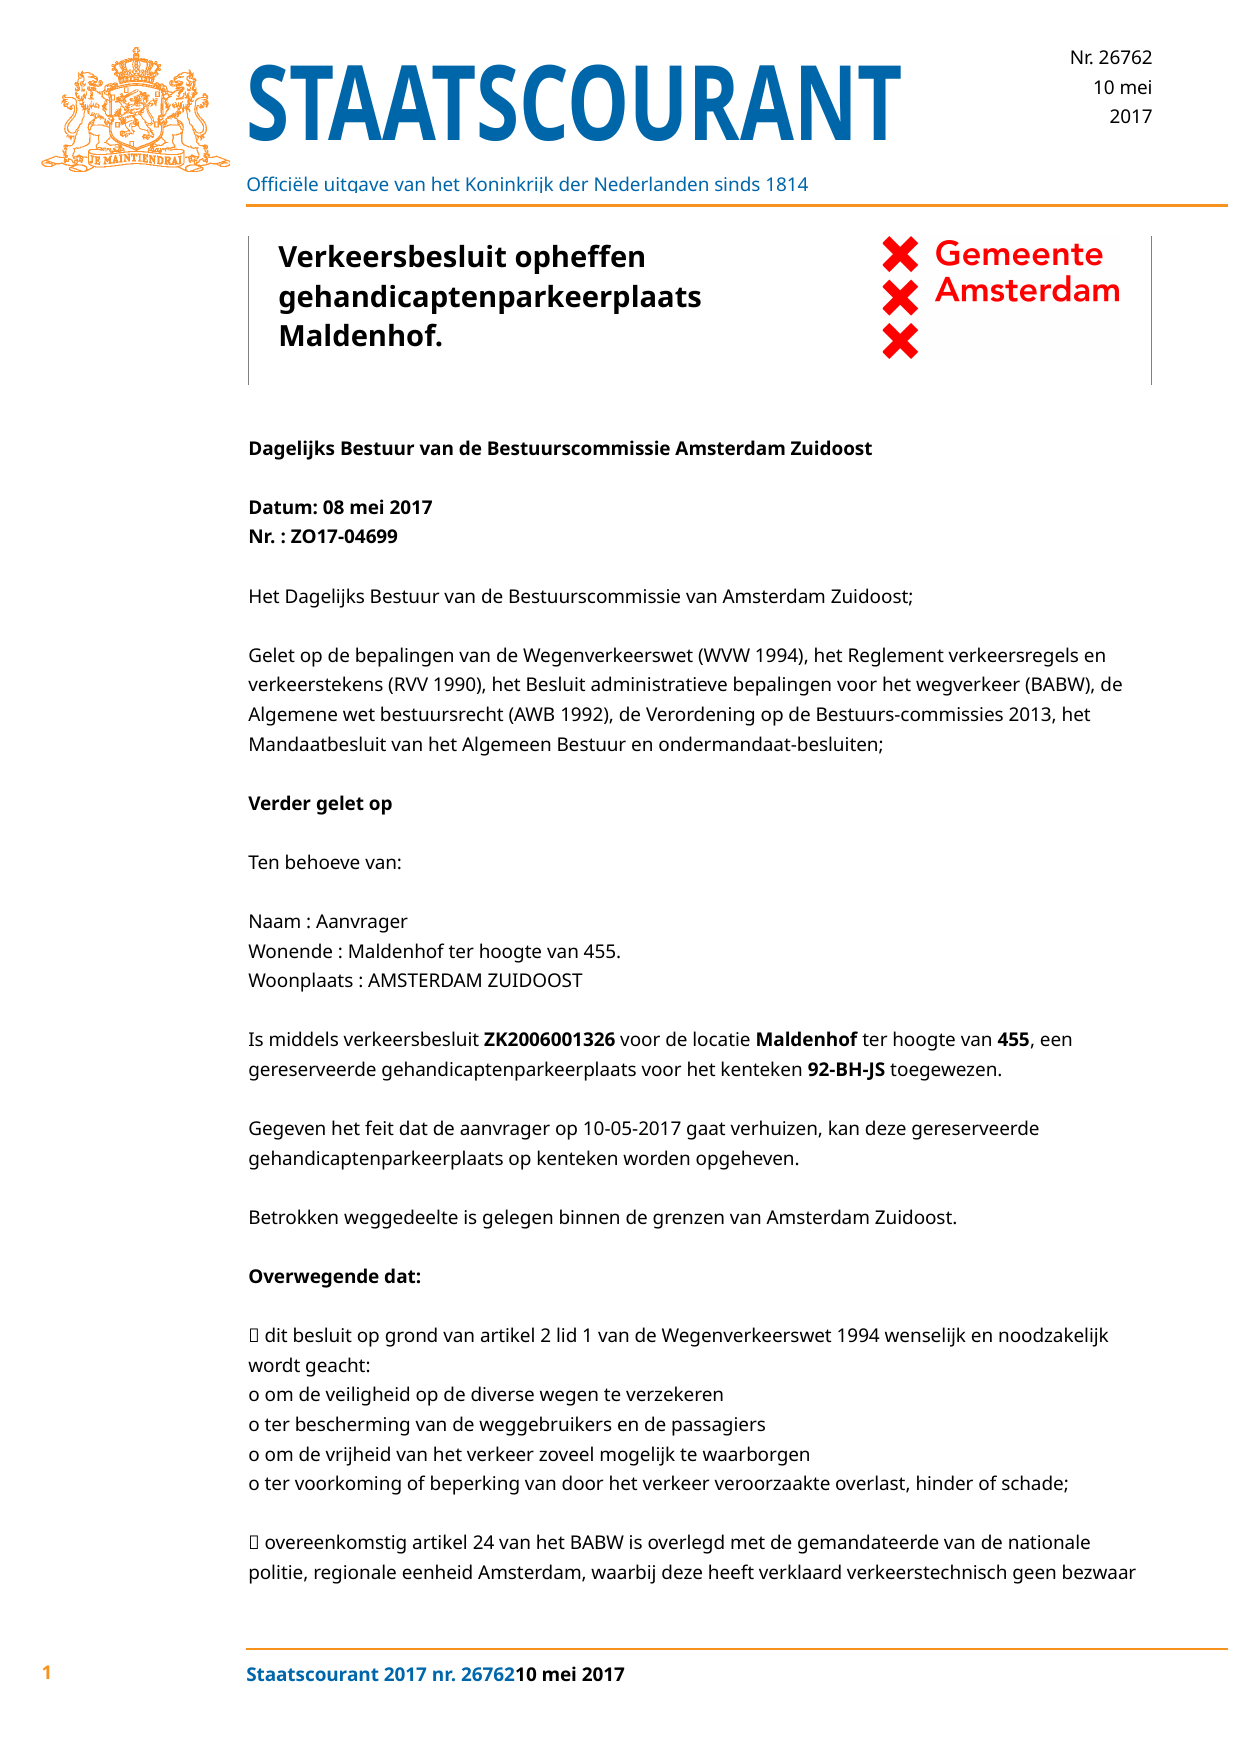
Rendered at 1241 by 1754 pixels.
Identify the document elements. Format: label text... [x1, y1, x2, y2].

text Betrokken weggedeelte is gelegen binnen de grenzen van Amsterdam Zuidoost. [248, 1204, 1152, 1230]
picture [41, 47, 231, 172]
table_header [850, 236, 1151, 385]
text Woonplaats : AMSTERDAM ZUIDOOST [248, 967, 1152, 993]
text Gelet op de bepalingen van de Wegenverkeerswet (WVW 1994), het Reglement verkeersregels en verkeerstekens (RVV 1990), het Besluit administratieve bepalingen voor het wegverkeer (BABW), de Algemene wet bestuursrecht (AWB 1992), de Verordening op de Bestuurs-commissies 2013, het Mandaatbesluit van het Algemeen Bestuur en ondermandaat-besluiten; [248, 642, 1152, 757]
text Wonende : Maldenhof ter hoogte van 455. [248, 938, 1152, 964]
text o ter voorkoming of beperking van door het verkeer veroorzaakte overlast, hinder of schade; [248, 1470, 1152, 1496]
text  dit besluit op grond van artikel 2 lid 1 van de Wegenverkeerswet 1994 wenselijk en noodzakelijk wordt geacht: [248, 1322, 1152, 1378]
table_header Verkeersbesluit opheffen gehandicaptenparkeerplaats Maldenhof. [249, 236, 850, 385]
text o om de vrijheid van het verkeer zoveel mogelijk te waarborgen [248, 1441, 1152, 1467]
text o ter bescherming van de weggebruikers en de passagiers [248, 1411, 1152, 1437]
text Gegeven het feit dat de aanvrager op 10-05-2017 gaat verhuizen, kan deze gereserveerde gehandicaptenparkeerplaats op kenteken worden opgeheven. [248, 1115, 1152, 1171]
text Nr. : ZO17-04699 [248, 524, 1152, 549]
text Ten behoeve van: [248, 849, 1152, 875]
text o om de veiligheid op de diverse wegen te verzekeren [248, 1382, 1152, 1407]
text Datum: 08 mei 2017 [248, 494, 1152, 520]
text Is middels verkeersbesluit ZK2006001326 voor de locatie Maldenhof ter hoogte van 455, een gereserveerde gehandicaptenparkeerplaats voor het kenteken 92-BH-JS toegewezen. [248, 1027, 1152, 1082]
text Verder gelet op [248, 790, 1152, 816]
text Het Dagelijks Bestuur van de Bestuurscommissie van Amsterdam Zuidoost; [248, 583, 1152, 609]
text Naam : Aanvrager [248, 908, 1152, 934]
text  overeenkomstig artikel 24 van het BABW is overlegd met de gemandateerde van de nationale politie, regionale eenheid Amsterdam, waarbij deze heeft verklaard verkeerstechnisch geen bezwaar [248, 1529, 1152, 1585]
picture [882, 236, 1119, 359]
text Overwegende dat: [248, 1263, 1152, 1289]
text Dagelijks Bestuur van de Bestuurscommissie Amsterdam Zuidoost [248, 435, 1152, 461]
